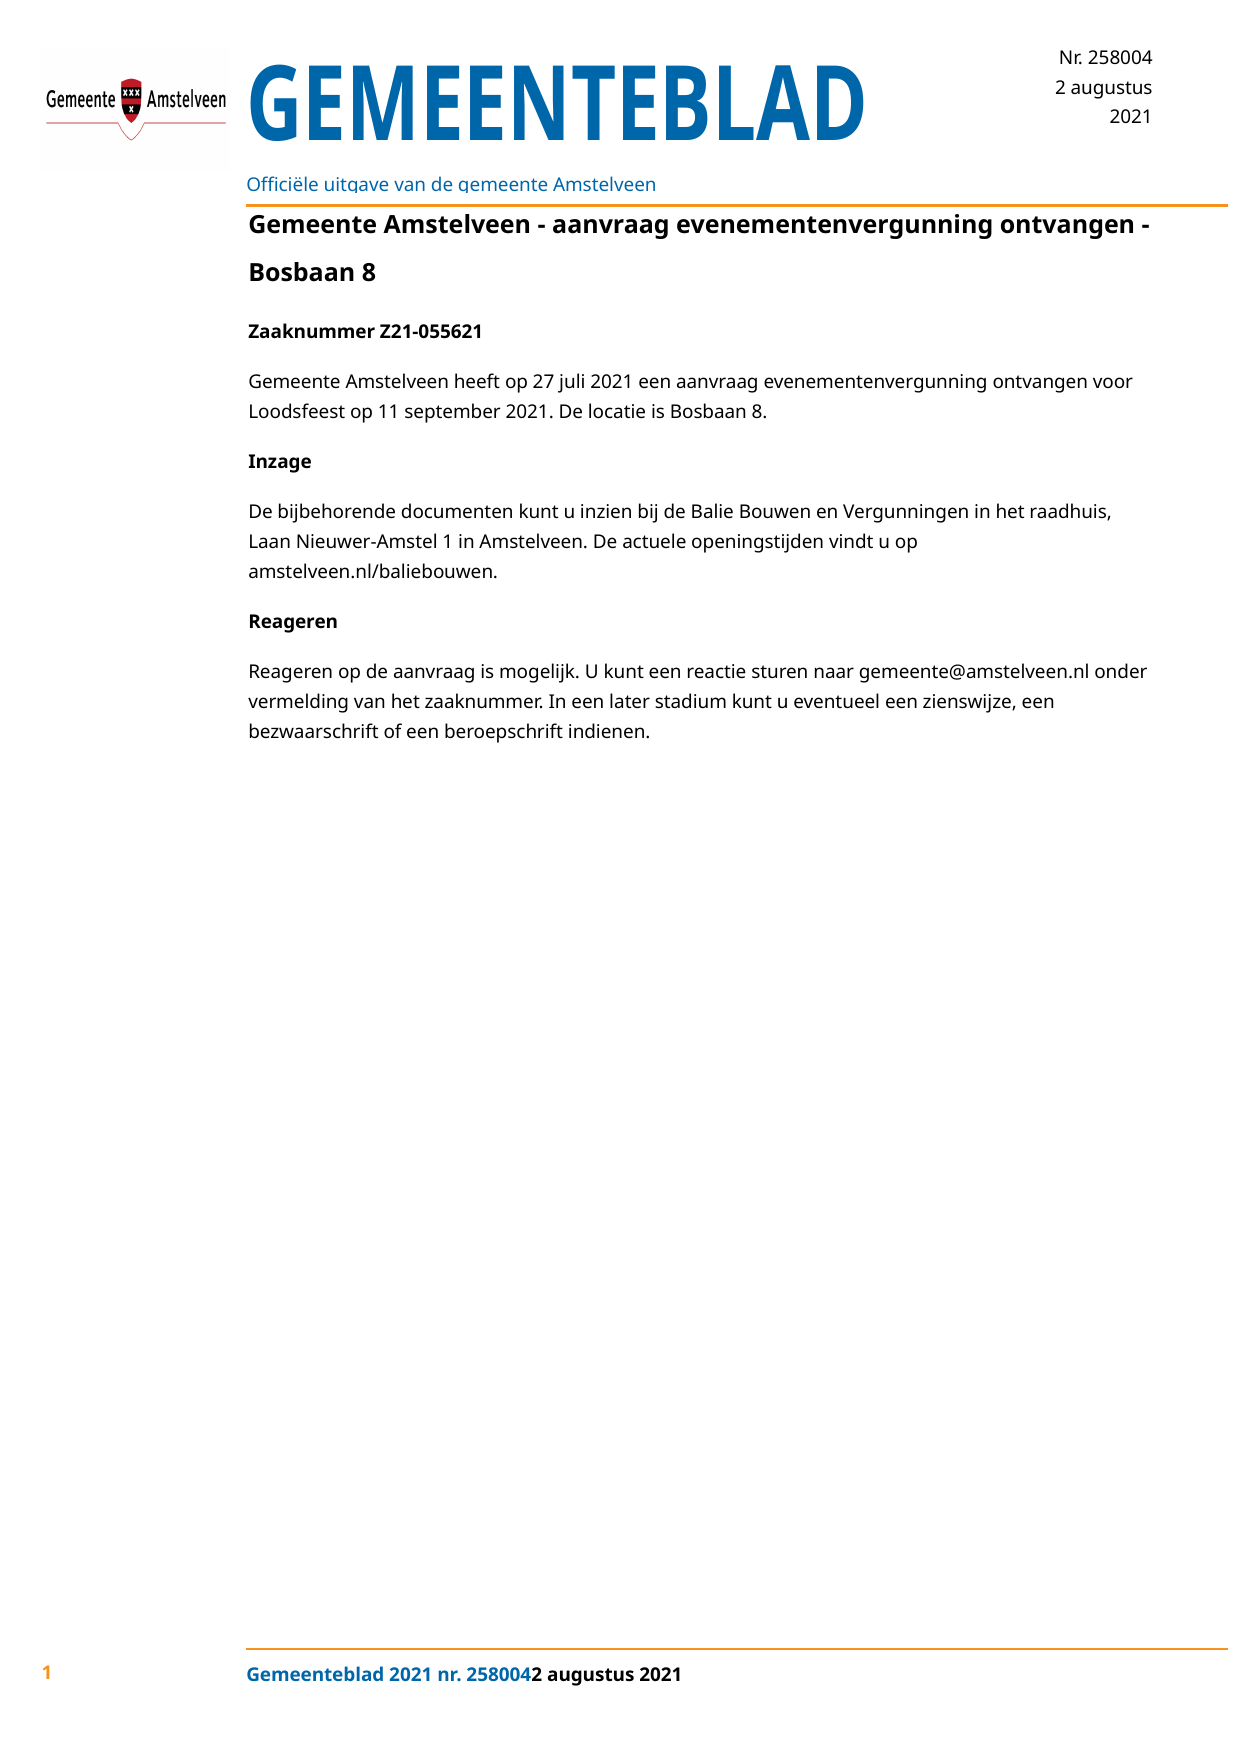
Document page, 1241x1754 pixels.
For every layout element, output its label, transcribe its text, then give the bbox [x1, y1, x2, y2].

text Gemeente Amstelveen - aanvraag evenementenvergunning ontvangen - Bosbaan 8 [248, 207, 1152, 288]
text Zaaknummer Z21-055621 [248, 318, 1152, 344]
text Gemeente Amstelveen heeft op 27 juli 2021 een aanvraag evenementenvergunning ontvangen voor Loodsfeest op 11 september 2021. De locatie is Bosbaan 8. [248, 368, 1152, 424]
picture [41, 47, 231, 172]
text Reageren [248, 608, 1152, 634]
text De bijbehorende documenten kunt u inzien bij de Balie Bouwen en Vergunningen in het raadhuis, Laan Nieuwer-Amstel 1 in Amstelveen. De actuele openingstijden vindt u op amstelveen.nl/baliebouwen. [248, 499, 1152, 584]
text Inzage [248, 448, 1152, 474]
text Reageren op de aanvraag is mogelijk. U kunt een reactie sturen naar gemeente@amstelveen.nl onder vermelding van het zaaknummer. In een later stadium kunt u eventueel een zienswijze, een bezwaarschrift of een beroepschrift indienen. [248, 659, 1152, 744]
